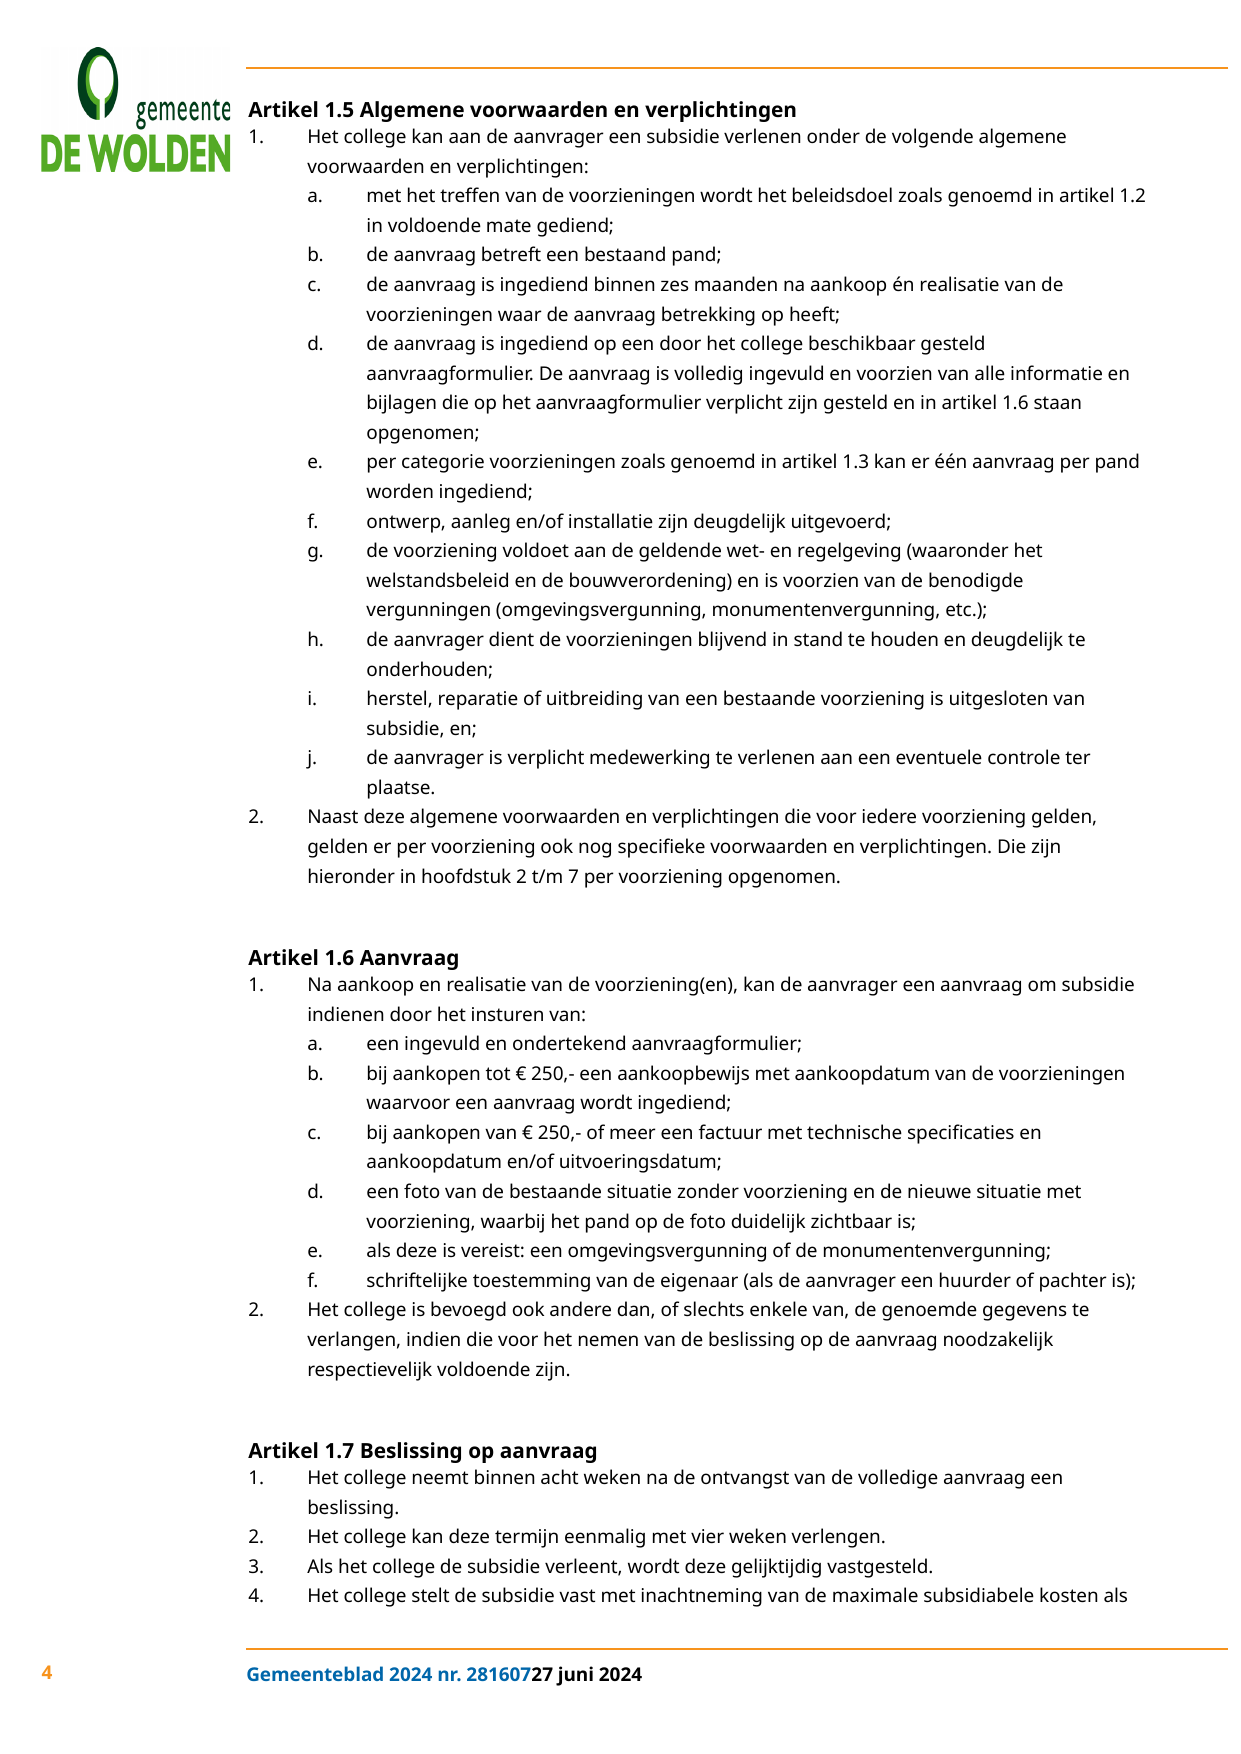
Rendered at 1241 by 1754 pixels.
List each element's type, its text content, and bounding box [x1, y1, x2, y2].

list Het college kan aan de aanvrager een subsidie verlenen onder de volgende algemene voorwaarden en verplichtingen: [248, 123, 1152, 178]
list de aanvraag is ingediend binnen zes maanden na aankoop én realisatie van de voorzieningen waar de aanvraag betrekking op heeft; [307, 271, 1152, 326]
list Als het college de subsidie verleent, wordt deze gelijktijdig vastgesteld. [248, 1553, 1152, 1579]
list Het college kan deze termijn eenmalig met vier weken verlengen. [248, 1523, 1152, 1549]
list Het college neemt binnen acht weken na de ontvangst van de volledige aanvraag een beslissing. [248, 1464, 1152, 1519]
text Artikel 1.5 Algemene voorwaarden en verplichtingen [248, 95, 1152, 123]
list bij aankopen tot € 250,- een aankoopbewijs met aankoopdatum van de voorzieningen waarvoor een aanvraag wordt ingediend; [307, 1060, 1152, 1115]
list de aanvraag is ingediend op een door het college beschikbaar gesteld aanvraagformulier. De aanvraag is volledig ingevuld en voorzien van alle informatie en bijlagen die op het aanvraagformulier verplicht zijn gesteld en in artikel 1.6 staan opgenomen; [307, 330, 1152, 445]
text Artikel 1.6 Aanvraag [248, 943, 1152, 971]
list de aanvraag betreft een bestaand pand; [307, 242, 1152, 267]
text Artikel 1.7 Beslissing op aanvraag [248, 1436, 1152, 1464]
list een ingevuld en ondertekend aanvraagformulier; [307, 1030, 1152, 1056]
list bij aankopen van € 250,- of meer een factuur met technische specificaties en aankoopdatum en/of uitvoeringsdatum; [307, 1119, 1152, 1174]
list met het treffen van de voorzieningen wordt het beleidsdoel zoals genoemd in artikel 1.2 in voldoende mate gediend; [307, 182, 1152, 238]
list schriftelijke toestemming van de eigenaar (als de aanvrager een huurder of pachter is); [307, 1267, 1152, 1293]
list de voorziening voldoet aan de geldende wet- en regelgeving (waaronder het welstandsbeleid en de bouwverordening) en is voorzien van de benodigde vergunningen (omgevingsvergunning, monumentenvergunning, etc.); [307, 537, 1152, 622]
list Het college is bevoegd ook andere dan, of slechts enkele van, de genoemde gegevens te verlangen, indien die voor het nemen van de beslissing op de aanvraag noodzakelijk respectievelijk voldoende zijn. [248, 1297, 1152, 1382]
list de aanvrager dient de voorzieningen blijvend in stand te houden en deugdelijk te onderhouden; [307, 626, 1152, 681]
list per categorie voorzieningen zoals genoemd in artikel 1.3 kan er één aanvraag per pand worden ingediend; [307, 449, 1152, 504]
list herstel, reparatie of uitbreiding van een bestaande voorziening is uitgesloten van subsidie, en; [307, 685, 1152, 741]
list ontwerp, aanleg en/of installatie zijn deugdelijk uitgevoerd; [307, 508, 1152, 533]
list Naast deze algemene voorwaarden en verplichtingen die voor iedere voorziening gelden, gelden er per voorziening ook nog specifieke voorwaarden en verplichtingen. Die zijn hieronder in hoofdstuk 2 t/m 7 per voorziening opgenomen. [248, 804, 1152, 888]
list Na aankoop en realisatie van de voorziening(en), kan de aanvrager een aanvraag om subsidie indienen door het insturen van: [248, 971, 1152, 1027]
picture [41, 47, 231, 172]
list de aanvrager is verplicht medewerking te verlenen aan een eventuele controle ter plaatse. [307, 744, 1152, 800]
list een foto van de bestaande situatie zonder voorziening en de nieuwe situatie met voorziening, waarbij het pand op de foto duidelijk zichtbaar is; [307, 1178, 1152, 1234]
list Het college stelt de subsidie vast met inachtneming van de maximale subsidiabele kosten als [248, 1583, 1152, 1608]
list als deze is vereist: een omgevingsvergunning of de monumentenvergunning; [307, 1237, 1152, 1263]
